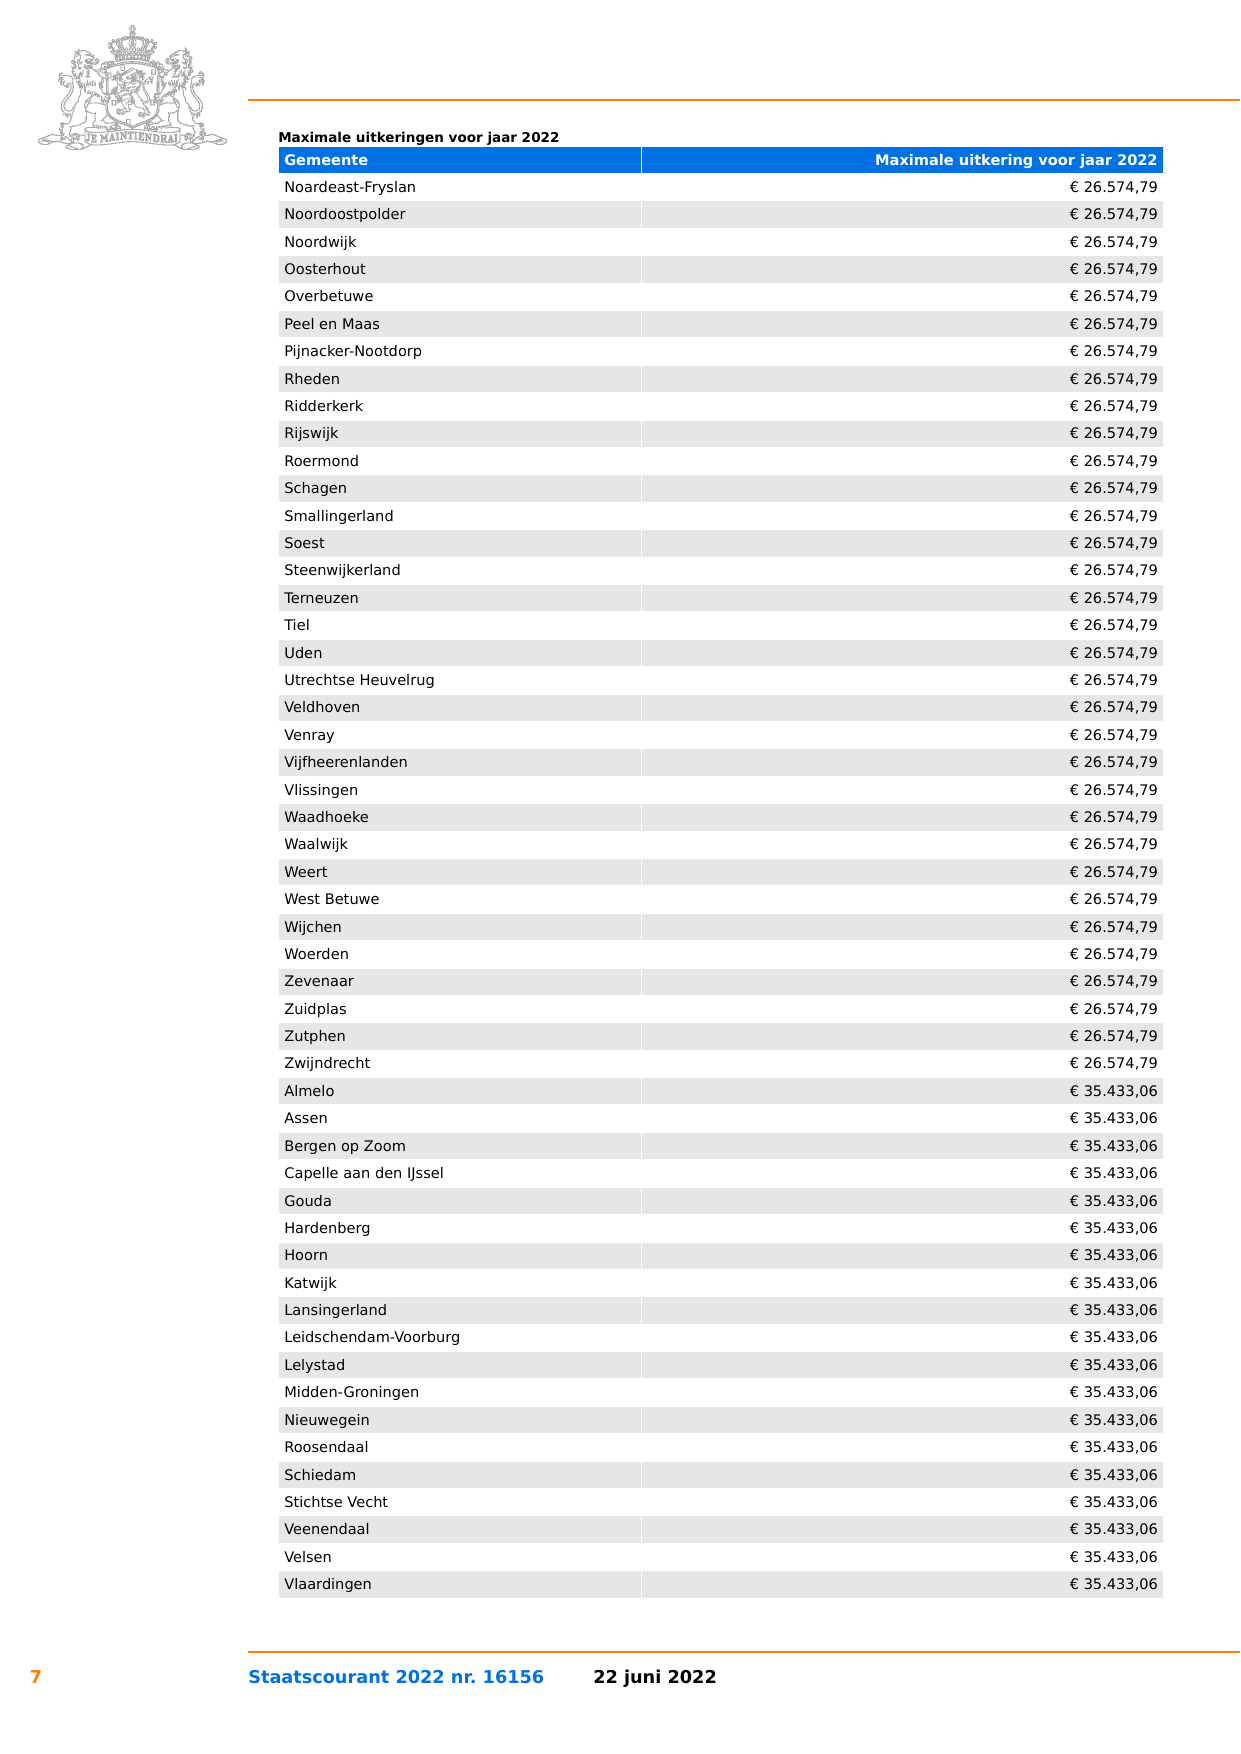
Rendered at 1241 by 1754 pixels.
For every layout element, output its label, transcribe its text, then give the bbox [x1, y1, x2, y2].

table_cell € 35.433,06 [642, 1516, 1163, 1543]
table_cell Zuidplas [279, 996, 641, 1022]
table_cell Gouda [279, 1188, 641, 1214]
table_cell Vijfheerenlanden [279, 749, 641, 776]
table_cell Lelystad [279, 1352, 641, 1378]
table_cell € 26.574,79 [642, 558, 1163, 584]
table_cell Maximale uitkering voor jaar 2022 [642, 147, 1163, 173]
table_cell € 26.574,79 [642, 256, 1163, 283]
table_cell Stichtse Vecht [279, 1489, 641, 1515]
table_cell Terneuzen [279, 585, 641, 611]
table_cell € 35.433,06 [642, 1380, 1163, 1406]
table_cell € 35.433,06 [642, 1462, 1163, 1488]
table_cell Ridderkerk [279, 393, 641, 419]
table_cell € 26.574,79 [642, 886, 1163, 913]
table_cell € 35.433,06 [642, 1270, 1163, 1296]
table_cell Gemeente [279, 147, 641, 173]
table_cell Overbetuwe [279, 284, 641, 310]
table_cell € 26.574,79 [642, 969, 1163, 995]
table_cell € 26.574,79 [642, 804, 1163, 831]
table_cell Vlissingen [279, 777, 641, 803]
table_cell Pijnacker-Nootdorp [279, 339, 641, 365]
table_cell Nieuwegein [279, 1407, 641, 1433]
table_cell Utrechtse Heuvelrug [279, 667, 641, 693]
table_cell € 26.574,79 [642, 749, 1163, 776]
table_cell Woerden [279, 941, 641, 967]
table_cell € 26.574,79 [642, 914, 1163, 940]
table_cell Katwijk [279, 1270, 641, 1296]
table_cell € 35.433,06 [642, 1215, 1163, 1241]
table_cell € 35.433,06 [642, 1489, 1163, 1515]
table_cell Veldhoven [279, 695, 641, 721]
table_cell € 26.574,79 [642, 695, 1163, 721]
table_cell Uden [279, 640, 641, 666]
table_cell € 35.433,06 [642, 1160, 1163, 1187]
table_cell Zutphen [279, 1023, 641, 1050]
table_cell Rheden [279, 366, 641, 392]
table_cell € 26.574,79 [642, 448, 1163, 474]
table_cell Lansingerland [279, 1297, 641, 1324]
table_cell € 26.574,79 [642, 311, 1163, 337]
table_cell Hoorn [279, 1243, 641, 1269]
table_cell Roosendaal [279, 1434, 641, 1461]
table_cell € 26.574,79 [642, 366, 1163, 392]
table_cell € 26.574,79 [642, 859, 1163, 885]
table_cell € 26.574,79 [642, 832, 1163, 858]
table_cell Oosterhout [279, 256, 641, 283]
table_cell € 26.574,79 [642, 174, 1163, 200]
table_cell € 26.574,79 [642, 229, 1163, 255]
table_cell € 35.433,06 [642, 1297, 1163, 1324]
table_cell Capelle aan den IJssel [279, 1160, 641, 1187]
table_cell Midden-Groningen [279, 1380, 641, 1406]
table_cell € 35.433,06 [642, 1352, 1163, 1378]
table_cell Bergen op Zoom [279, 1133, 641, 1159]
table_cell € 26.574,79 [642, 284, 1163, 310]
table_cell Noordoostpolder [279, 201, 641, 228]
table_cell € 26.574,79 [642, 613, 1163, 639]
table_cell € 26.574,79 [642, 585, 1163, 611]
table_cell Assen [279, 1106, 641, 1132]
table_cell Noardeast-Fryslan [279, 174, 641, 200]
table_cell € 26.574,79 [642, 941, 1163, 967]
table_cell West Betuwe [279, 886, 641, 913]
table_cell € 26.574,79 [642, 393, 1163, 419]
table_cell Zwijndrecht [279, 1051, 641, 1077]
table_cell Roermond [279, 448, 641, 474]
table_cell € 26.574,79 [642, 201, 1163, 228]
table_cell Schiedam [279, 1462, 641, 1488]
table_cell € 26.574,79 [642, 722, 1163, 748]
table_cell € 26.574,79 [642, 640, 1163, 666]
table_cell Waalwijk [279, 832, 641, 858]
table_cell € 35.433,06 [642, 1571, 1163, 1598]
table_cell € 35.433,06 [642, 1544, 1163, 1570]
table_cell Peel en Maas [279, 311, 641, 337]
table_cell Hardenberg [279, 1215, 641, 1241]
table_cell € 26.574,79 [642, 996, 1163, 1022]
table_cell € 26.574,79 [642, 475, 1163, 502]
table_cell Veenendaal [279, 1516, 641, 1543]
picture [38, 25, 227, 150]
table_cell € 35.433,06 [642, 1188, 1163, 1214]
table_cell € 35.433,06 [642, 1243, 1163, 1269]
table_cell Smallingerland [279, 503, 641, 529]
table_cell € 26.574,79 [642, 667, 1163, 693]
table_cell € 35.433,06 [642, 1133, 1163, 1159]
table_cell Rijswijk [279, 421, 641, 447]
table_cell Weert [279, 859, 641, 885]
table_cell Vlaardingen [279, 1571, 641, 1598]
table_header Maximale uitkeringen voor jaar 2022 [278, 130, 1163, 146]
table_cell € 26.574,79 [642, 530, 1163, 557]
table_cell Velsen [279, 1544, 641, 1570]
table_cell € 26.574,79 [642, 777, 1163, 803]
table_cell € 35.433,06 [642, 1106, 1163, 1132]
table_cell Noordwijk [279, 229, 641, 255]
table_cell € 35.433,06 [642, 1078, 1163, 1104]
table_cell Steenwijkerland [279, 558, 641, 584]
table_cell Schagen [279, 475, 641, 502]
table_cell Tiel [279, 613, 641, 639]
table_cell Wijchen [279, 914, 641, 940]
table_cell € 26.574,79 [642, 339, 1163, 365]
table_cell Zevenaar [279, 969, 641, 995]
table_cell Venray [279, 722, 641, 748]
table_cell € 35.433,06 [642, 1434, 1163, 1461]
table_cell Leidschendam-Voorburg [279, 1325, 641, 1351]
table_cell Almelo [279, 1078, 641, 1104]
table_cell € 26.574,79 [642, 1023, 1163, 1050]
table_cell € 26.574,79 [642, 503, 1163, 529]
table_cell € 26.574,79 [642, 421, 1163, 447]
table_cell Soest [279, 530, 641, 557]
table_cell € 35.433,06 [642, 1325, 1163, 1351]
table_cell € 35.433,06 [642, 1407, 1163, 1433]
table_cell € 26.574,79 [642, 1051, 1163, 1077]
table_cell Waadhoeke [279, 804, 641, 831]
